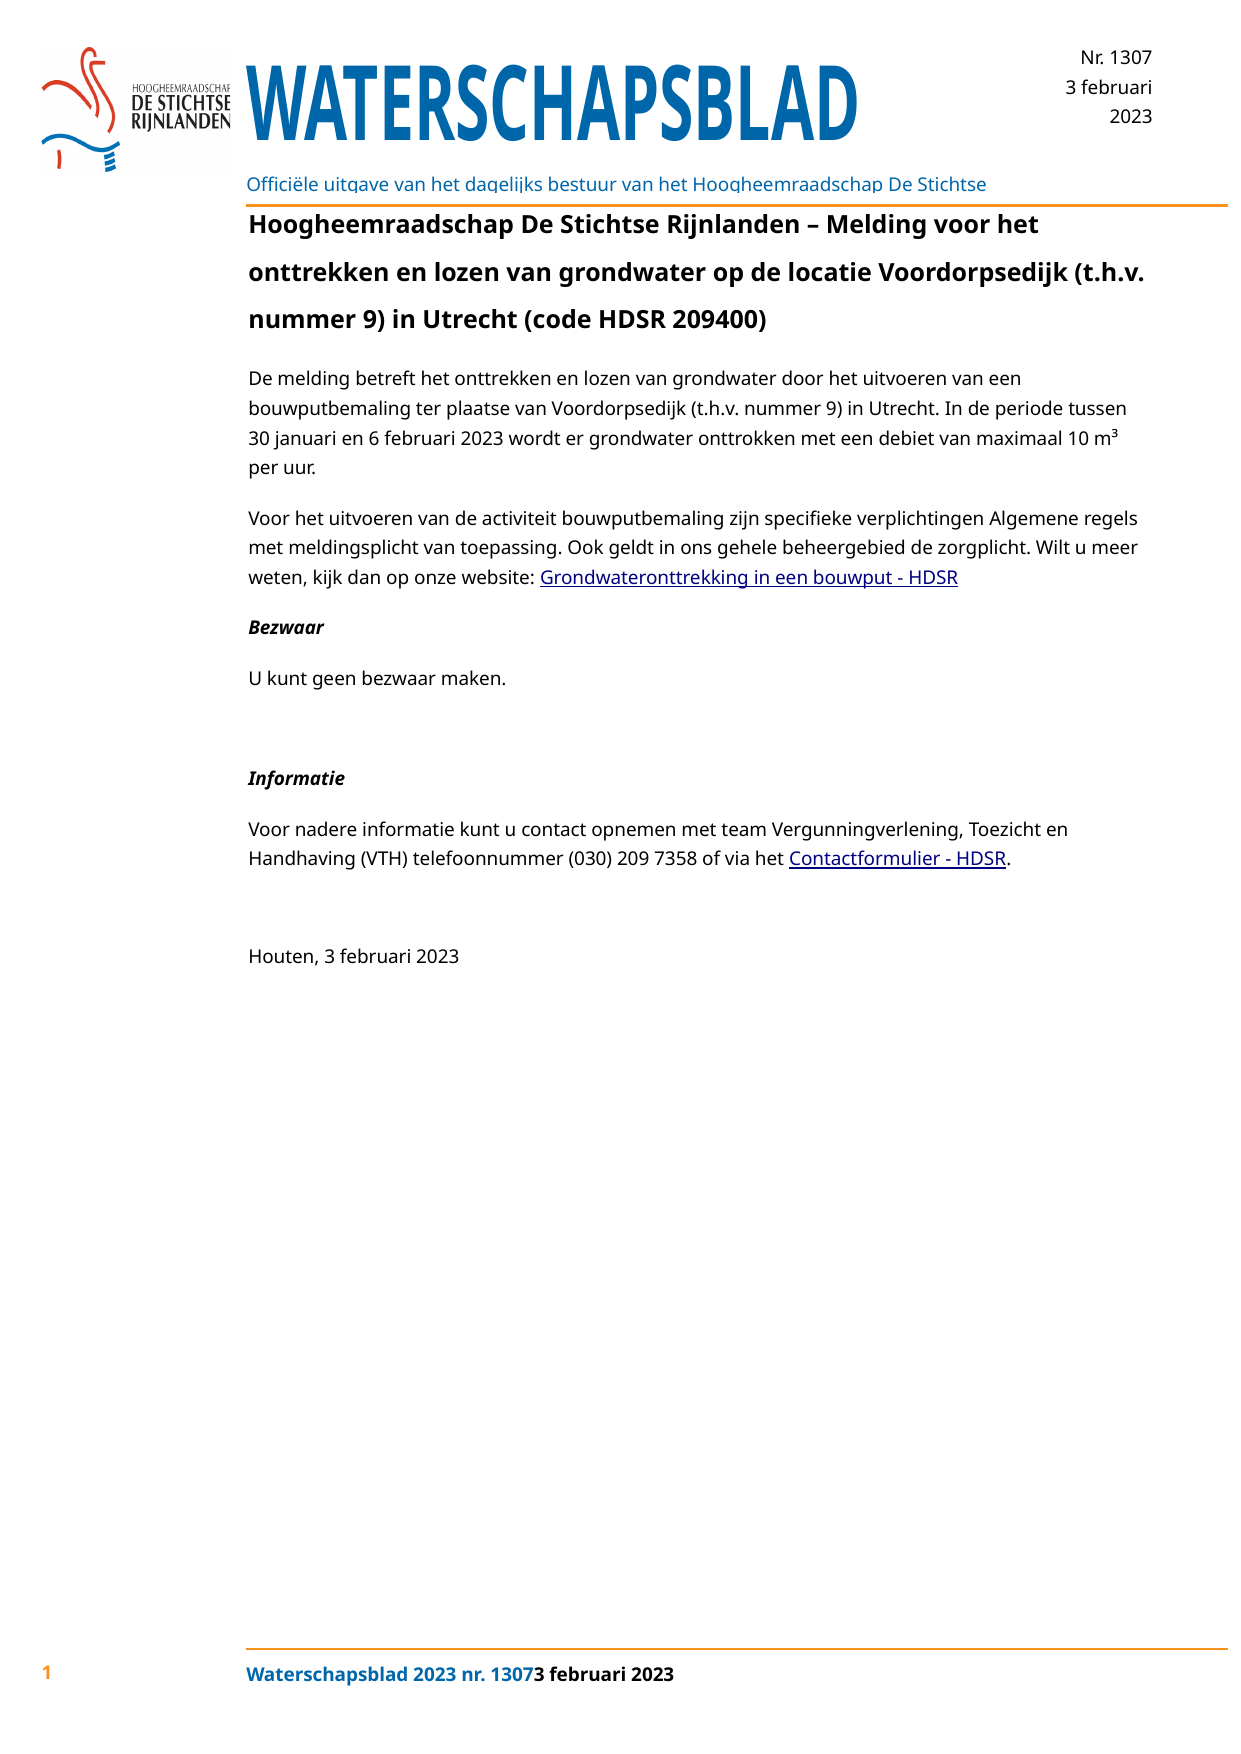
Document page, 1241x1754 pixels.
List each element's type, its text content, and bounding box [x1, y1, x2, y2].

text Houten, 3 februari 2023 [248, 944, 1152, 969]
picture [41, 47, 231, 172]
text Bezwaar [248, 614, 1152, 640]
text U kunt geen bezwaar maken. [248, 665, 1152, 690]
text Hoogheemraadschap De Stichtse Rijnlanden – Melding voor het onttrekken en lozen van grondwater op de locatie Voordorpsedijk (t.h.v. nummer 9) in Utrecht (code HDSR 209400) [248, 207, 1152, 336]
text Voor nadere informatie kunt u contact opnemen met team Vergunningverlening, Toezicht en Handhaving (VTH) telefoonnummer (030) 209 7358 of via het Contactformulier - HDSR. [248, 816, 1152, 871]
text Voor het uitvoeren van de activiteit bouwputbemaling zijn specifieke verplichtingen Algemene regels met meldingsplicht van toepassing. Ook geldt in ons gehele beheergebied de zorgplicht. Wilt u meer weten, kijk dan op onze website: Grondwateronttrekking in een bouwput - HDSR [248, 505, 1152, 589]
text Informatie [248, 766, 1152, 791]
text De melding betreft het onttrekken en lozen van grondwater door het uitvoeren van een bouwputbemaling ter plaatse van Voordorpsedijk (t.h.v. nummer 9) in Utrecht. In de periode tussen 30 januari en 6 februari 2023 wordt er grondwater onttrokken met een debiet van maximaal 10 m³ per uur. [248, 366, 1152, 480]
